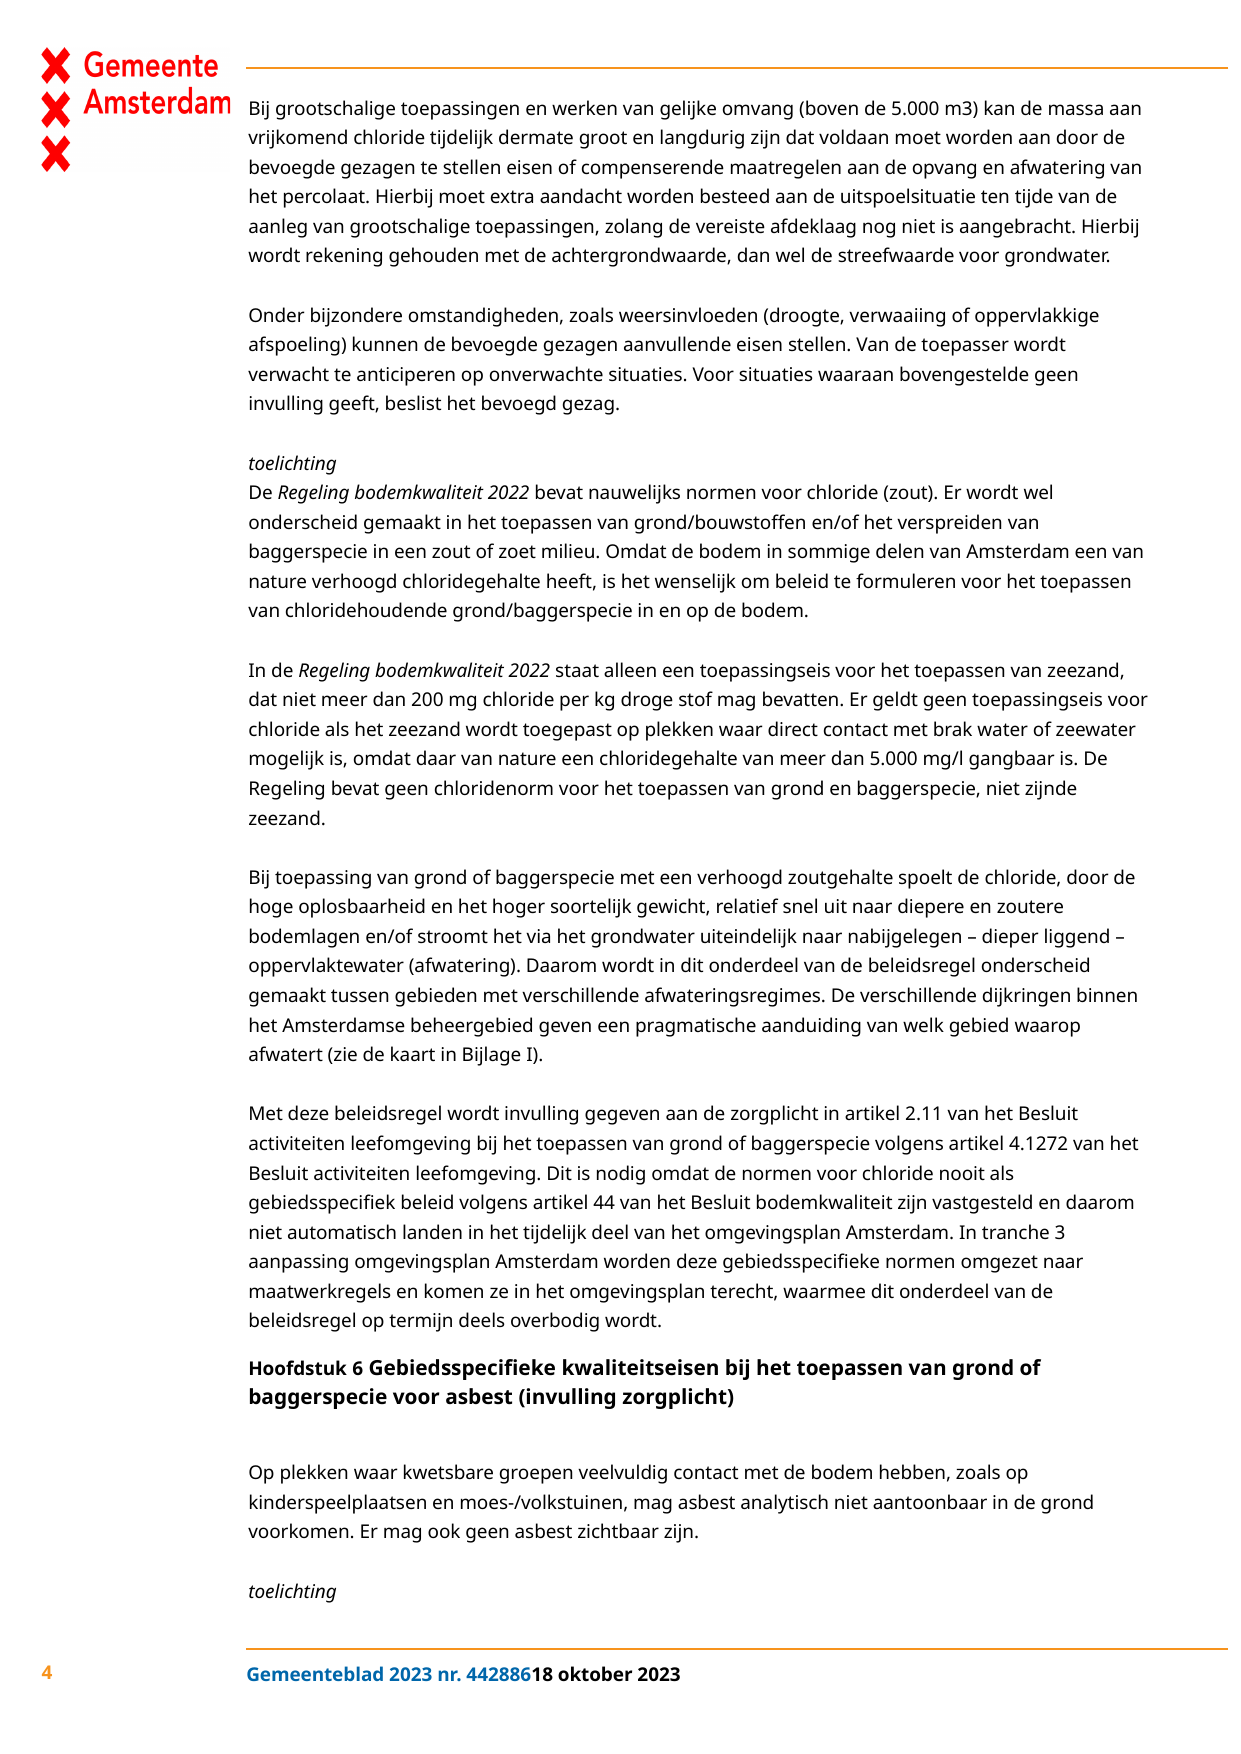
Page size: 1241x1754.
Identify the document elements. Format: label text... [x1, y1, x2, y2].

text Met deze beleidsregel wordt invulling gegeven aan de zorgplicht in artikel 2.11 van het Besluit activiteiten leefomgeving bij het toepassen van grond of baggerspecie volgens artikel 4.1272 van het Besluit activiteiten leefomgeving. Dit is nodig omdat de normen voor chloride nooit als gebiedsspecifiek beleid volgens artikel 44 van het Besluit bodemkwaliteit zijn vastgesteld en daarom niet automatisch landen in het tijdelijk deel van het omgevingsplan Amsterdam. In tranche 3 aanpassing omgevingsplan Amsterdam worden deze gebiedsspecifieke normen omgezet naar maatwerkregels en komen ze in het omgevingsplan terecht, waarmee dit onderdeel van de beleidsregel op termijn deels overbodig wordt. [248, 1101, 1152, 1333]
text Bij grootschalige toepassingen en werken van gelijke omvang (boven de 5.000 m3) kan de massa aan vrijkomend chloride tijdelijk dermate groot en langdurig zijn dat voldaan moet worden aan door de bevoegde gezagen te stellen eisen of compenserende maatregelen aan de opvang en afwatering van het percolaat. Hierbij moet extra aandacht worden besteed aan de uitspoelsituatie ten tijde van de aanleg van grootschalige toepassingen, zolang de vereiste afdeklaag nog niet is aangebracht. Hierbij wordt rekening gehouden met de achtergrondwaarde, dan wel de streefwaarde voor grondwater. [248, 95, 1152, 268]
text Bij toepassing van grond of baggerspecie met een verhoogd zoutgehalte spoelt de chloride, door de hoge oplosbaarheid en het hoger soortelijk gewicht, relatief snel uit naar diepere en zoutere bodemlagen en/of stroomt het via het grondwater uiteindelijk naar nabijgelegen – dieper liggend – oppervlaktewater (afwatering). Daarom wordt in dit onderdeel van de beleidsregel onderscheid gemaakt tussen gebieden met verschillende afwateringsregimes. De verschillende dijkringen binnen het Amsterdamse beheergebied geven een pragmatische aanduiding van welk gebied waarop afwatert (zie de kaart in Bijlage I). [248, 864, 1152, 1067]
text Hoofdstuk 6 Gebiedsspecifieke kwaliteitseisen bij het toepassen van grond of baggerspecie voor asbest (invulling zorgplicht) [248, 1353, 1152, 1410]
text Op plekken waar kwetsbare groepen veelvuldig contact met de bodem hebben, zoals op kinderspeelplaatsen en moes-/volkstuinen, mag asbest analytisch niet aantoonbaar in de grond voorkomen. Er mag ook geen asbest zichtbaar zijn. [248, 1459, 1152, 1544]
text Onder bijzondere omstandigheden, zoals weersinvloeden (droogte, verwaaiing of oppervlakkige afspoeling) kunnen de bevoegde gezagen aanvullende eisen stellen. Van de toepasser wordt verwacht te anticiperen op onverwachte situaties. Voor situaties waaraan bovengestelde geen invulling geeft, beslist het bevoegd gezag. [248, 302, 1152, 416]
text toelichting [248, 450, 1152, 476]
picture [41, 47, 231, 172]
text De Regeling bodemkwaliteit 2022 bevat nauwelijks normen voor chloride (zout). Er wordt wel onderscheid gemaakt in het toepassen van grond/bouwstoffen en/of het verspreiden van baggerspecie in een zout of zoet milieu. Omdat de bodem in sommige delen van Amsterdam een van nature verhoogd chloridegehalte heeft, is het wenselijk om beleid te formuleren voor het toepassen van chloridehoudende grond/baggerspecie in en op de bodem. [248, 479, 1152, 623]
text toelichting [248, 1578, 1152, 1603]
text In de Regeling bodemkwaliteit 2022 staat alleen een toepassingseis voor het toepassen van zeezand, dat niet meer dan 200 mg chloride per kg droge stof mag bevatten. Er geldt geen toepassingseis voor chloride als het zeezand wordt toegepast op plekken waar direct contact met brak water of zeewater mogelijk is, omdat daar van nature een chloridegehalte van meer dan 5.000 mg/l gangbaar is. De Regeling bevat geen chloridenorm voor het toepassen van grond en baggerspecie, niet zijnde zeezand. [248, 657, 1152, 831]
